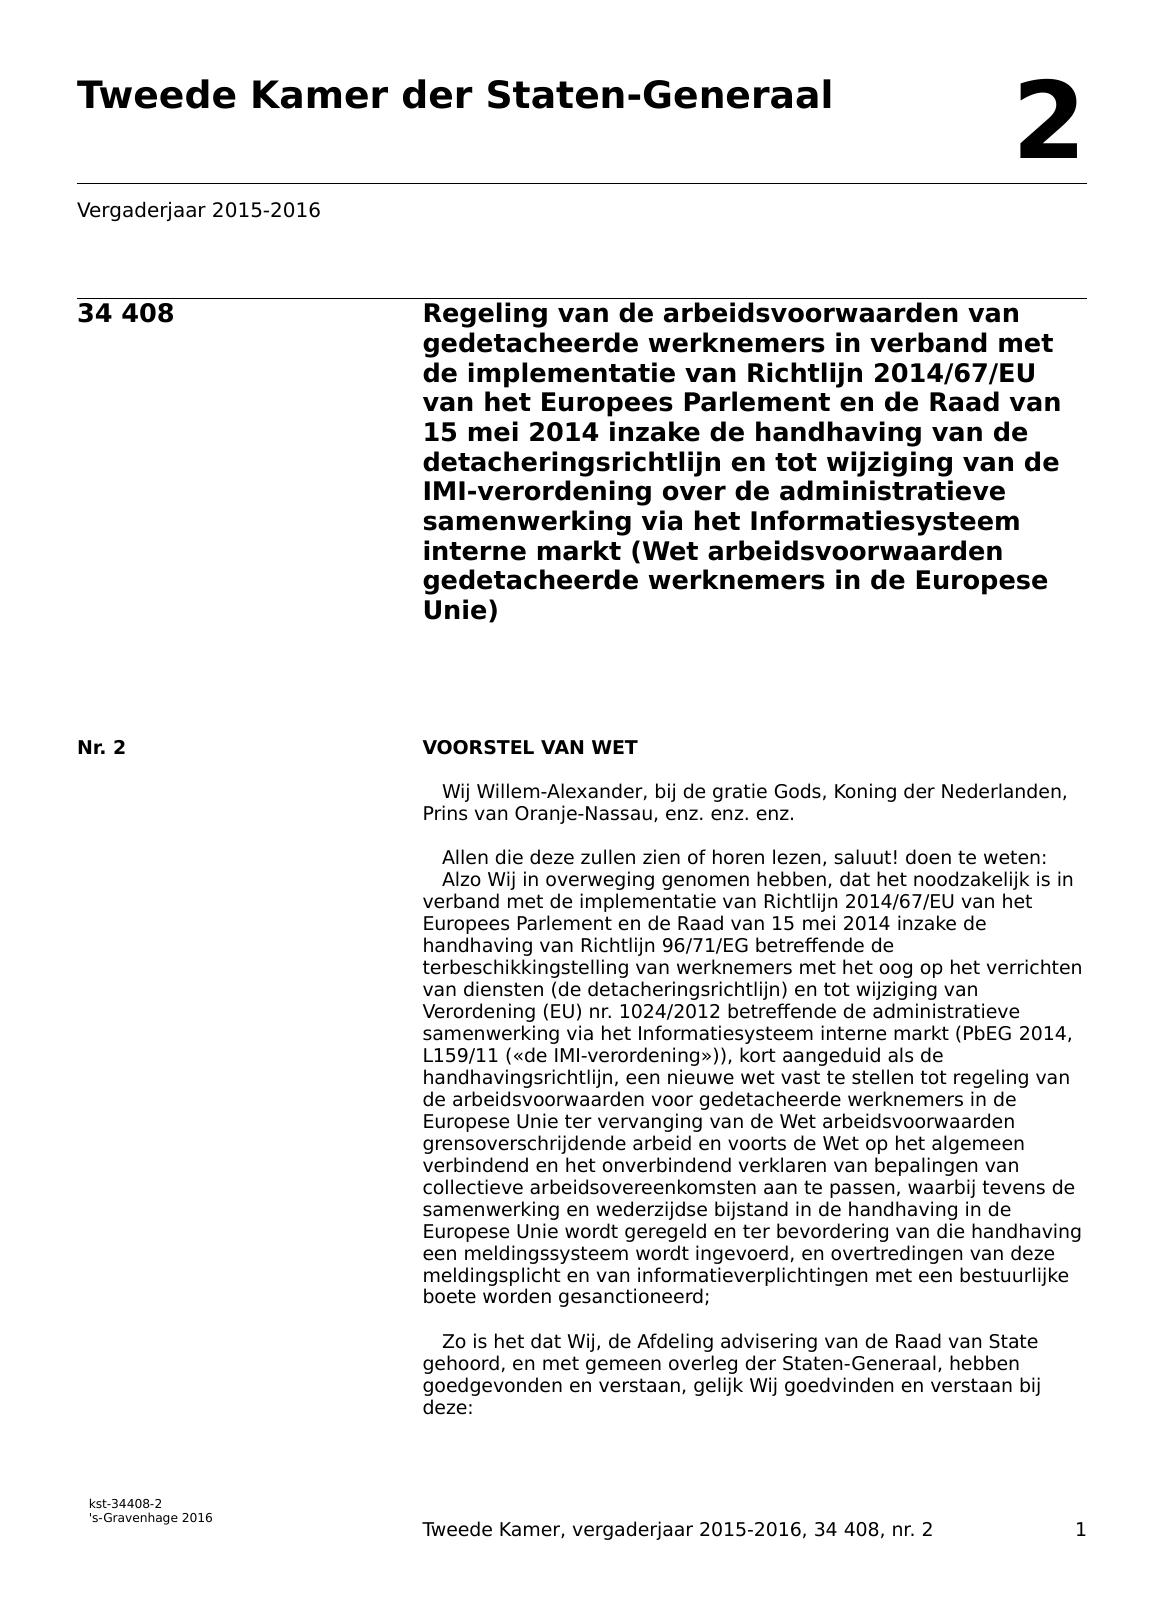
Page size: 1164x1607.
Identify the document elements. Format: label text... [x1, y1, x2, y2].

text Allen die deze zullen zien of horen lezen, saluut! doen te weten: [422, 847, 1087, 869]
text Zo is het dat Wij, de Afdeling advisering van de Raad van State gehoord, en met gemeen overleg der Staten-Generaal, hebben goedgevonden en verstaan, gelijk Wij goedvinden en verstaan bij deze: [422, 1331, 1087, 1418]
subtitle Nr. 2 VOORSTEL VAN WET [77, 737, 1087, 758]
subtitle 34 408 Regeling van de arbeidsvoorwaarden van gedetacheerde werknemers in verband met de implementatie van Richtlijn 2014/67/EU van het Europees Parlement en de Raad van 15 mei 2014 inzake de handhaving van de detacheringsrichtlijn en tot wijziging van de IMI-verordening over de administratieve samenwerking via het Informatiesysteem interne markt (Wet arbeidsvoorwaarden gedetacheerde werknemers in de Europese Unie) [77, 299, 1087, 626]
table_header Tweede Kamer der Staten-Generaal [77, 59, 886, 183]
table_cell Vergaderjaar 2015-2016 [77, 184, 1087, 298]
text kst-34408-2 [88, 1497, 323, 1511]
text Alzo Wij in overweging genomen hebben, dat het noodzakelijk is in verband met de implementatie van Richtlijn 2014/67/EU van het Europees Parlement en de Raad van 15 mei 2014 inzake de handhaving van Richtlijn 96/71/EG betreffende de terbeschikkingstelling van werknemers met het oog op het verrichten van diensten (de detacheringsrichtlijn) en tot wijziging van Verordening (EU) nr. 1024/2012 betreffende de administratieve samenwerking via het Informatiesysteem interne markt (PbEG 2014, L159/11 («de IMI-verordening»)), kort aangeduid als de handhavingsrichtlijn, een nieuwe wet vast te stellen tot regeling van de arbeidsvoorwaarden voor gedetacheerde werknemers in de Europese Unie ter vervanging van de Wet arbeidsvoorwaarden grensoverschrijdende arbeid en voorts de Wet op het algemeen verbindend en het onverbindend verklaren van bepalingen van collectieve arbeidsovereenkomsten aan te passen, waarbij tevens de samenwerking en wederzijdse bijstand in de handhaving in de Europese Unie wordt geregeld en ter bevordering van die handhaving een meldingssysteem wordt ingevoerd, en overtredingen van deze meldingsplicht en van informatieverplichtingen met een bestuurlijke boete worden gesanctioneerd; [422, 869, 1087, 1308]
text 's-Gravenhage 2016 [88, 1511, 323, 1525]
table_header 2 [886, 59, 1087, 183]
text Wij Willem-Alexander, bij de gratie Gods, Koning der Nederlanden, Prins van Oranje-Nassau, enz. enz. enz. [422, 781, 1087, 825]
